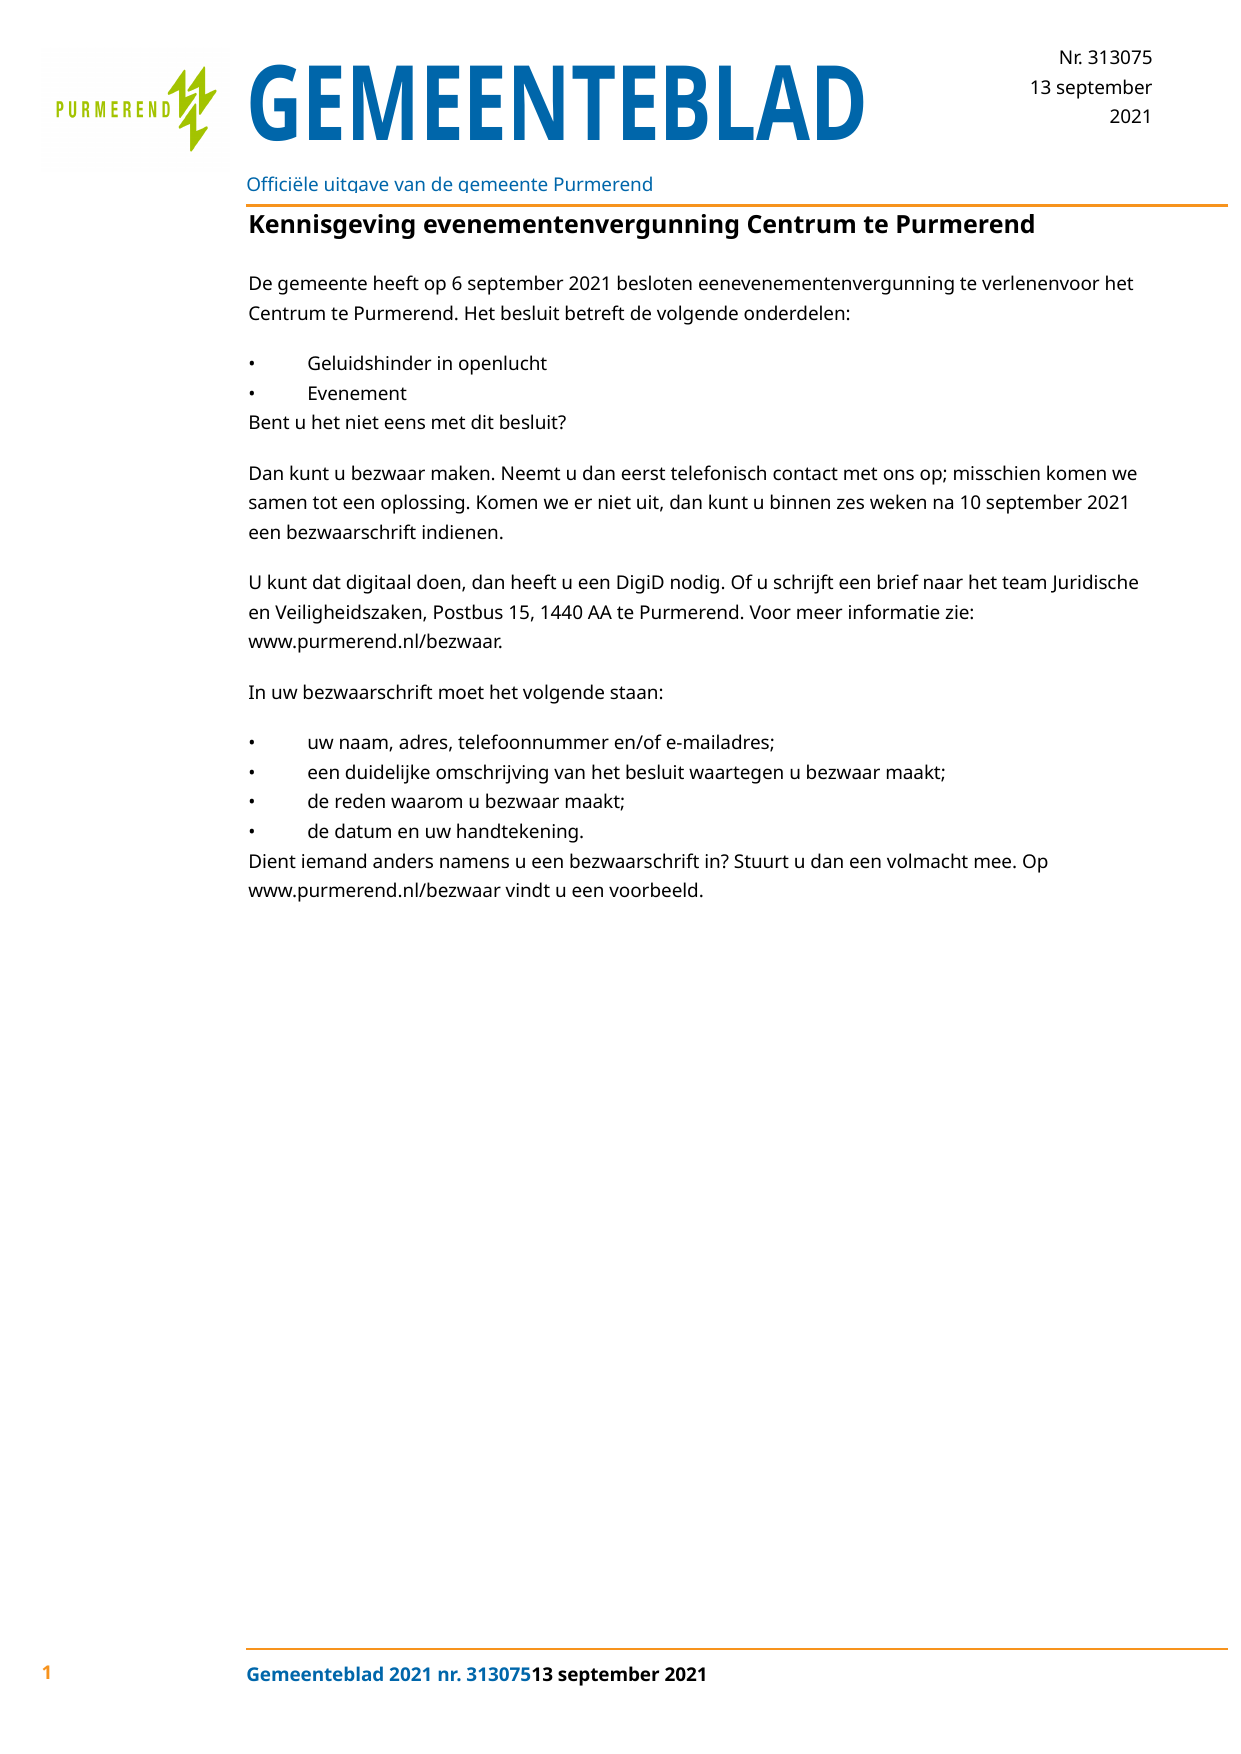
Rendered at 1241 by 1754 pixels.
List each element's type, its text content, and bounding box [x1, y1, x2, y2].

list Evenement [248, 380, 1152, 406]
text Dient iemand anders namens u een bezwaarschrift in? Stuurt u dan een volmacht mee. Op www.purmerend.nl/bezwaar vindt u een voorbeeld. [248, 848, 1152, 903]
text U kunt dat digitaal doen, dan heeft u een DigiD nodig. Of u schrijft een brief naar het team Juridische en Veiligheidszaken, Postbus 15, 1440 AA te Purmerend. Voor meer informatie zie: www.purmerend.nl/bezwaar. [248, 569, 1152, 654]
text Dan kunt u bezwaar maken. Neemt u dan eerst telefonisch contact met ons op; misschien komen we samen tot een oplossing. Komen we er niet uit, dan kunt u binnen zes weken na 10 september 2021 een bezwaarschrift indienen. [248, 460, 1152, 545]
text De gemeente heeft op 6 september 2021 besloten eenevenementenvergunning te verlenenvoor het Centrum te Purmerend. Het besluit betreft de volgende onderdelen: [248, 270, 1152, 326]
picture [41, 47, 231, 172]
list de datum en uw handtekening. [248, 818, 1152, 844]
list een duidelijke omschrijving van het besluit waartegen u bezwaar maakt; [248, 759, 1152, 785]
text In uw bezwaarschrift moet het volgende staan: [248, 679, 1152, 705]
text Bent u het niet eens met dit besluit? [248, 409, 1152, 435]
list Geluidshinder in openlucht [248, 350, 1152, 376]
text Kennisgeving evenementenvergunning Centrum te Purmerend [248, 207, 1152, 241]
list de reden waarom u bezwaar maakt; [248, 789, 1152, 814]
list uw naam, adres, telefoonnummer en/of e-mailadres; [248, 729, 1152, 755]
